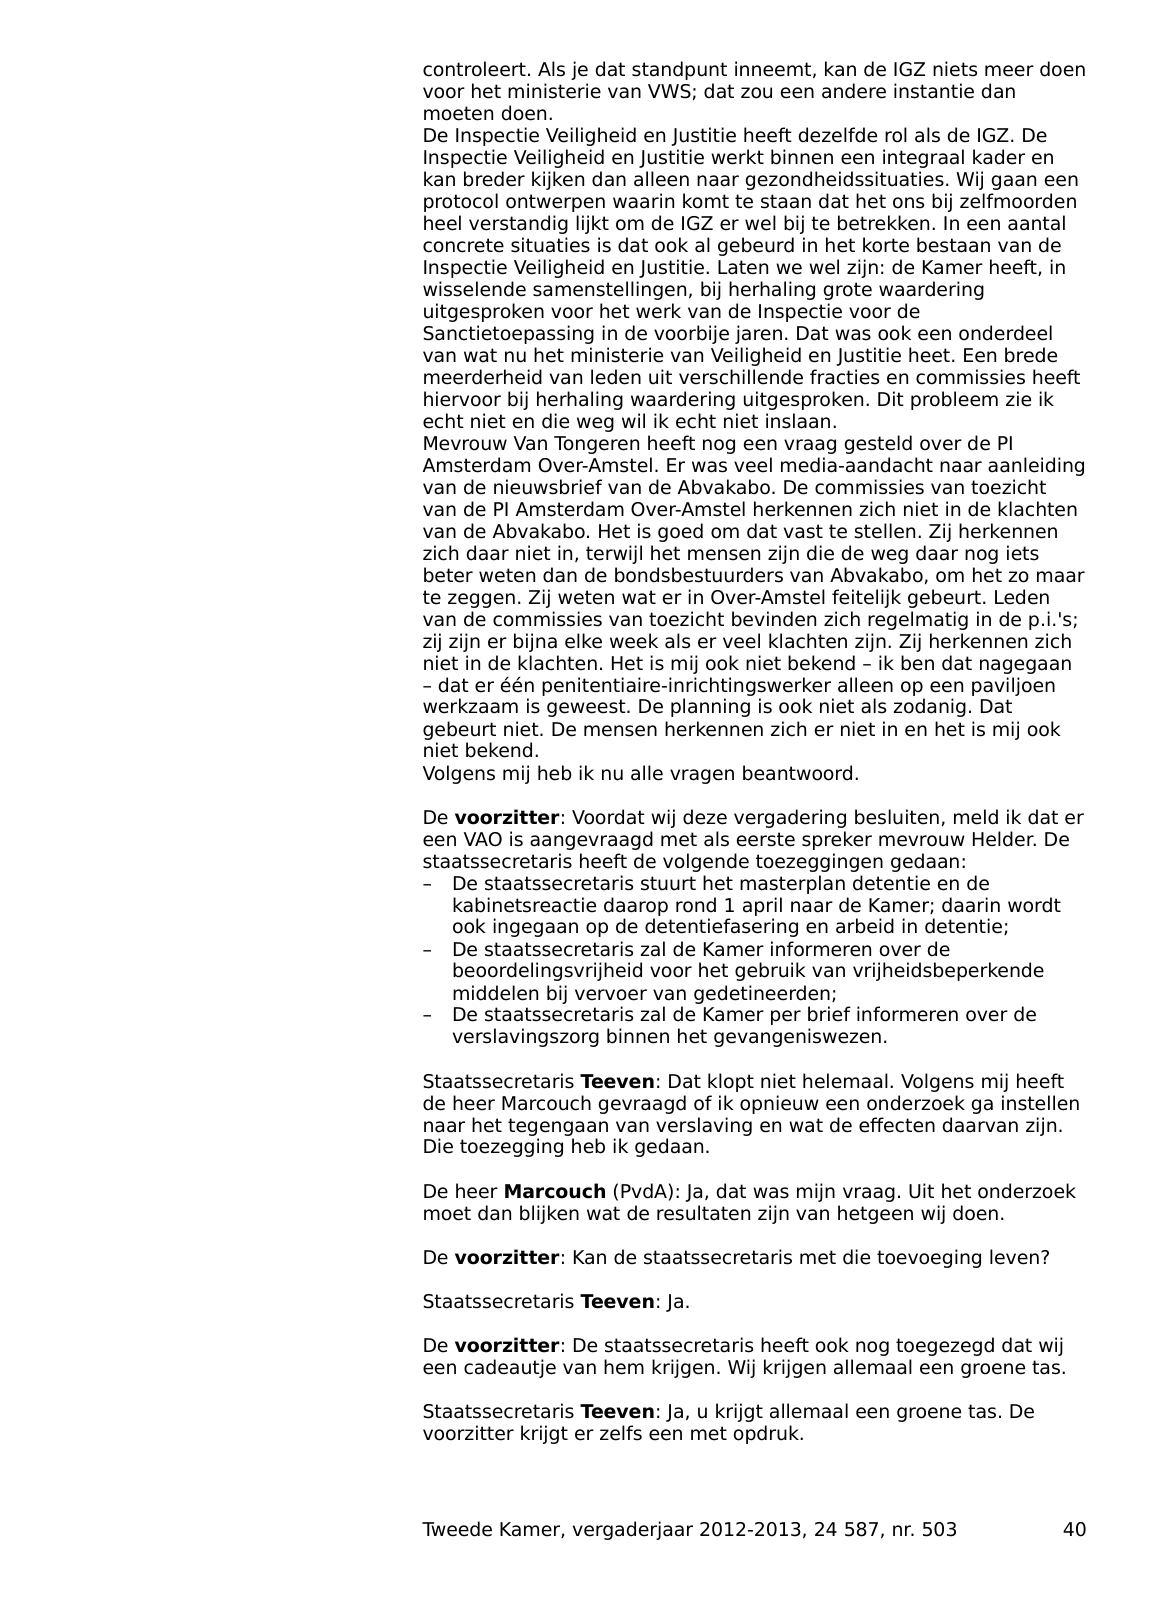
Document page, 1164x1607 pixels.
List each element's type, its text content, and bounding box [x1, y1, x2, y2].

text Volgens mij heb ik nu alle vragen beantwoord. [422, 762, 1087, 784]
text Staatssecretaris Teeven: Ja, u krijgt allemaal een groene tas. De voorzitter krijgt er zelfs een met opdruk. [422, 1401, 1087, 1445]
text Staatssecretaris Teeven: Dat klopt niet helemaal. Volgens mij heeft de heer Marcouch gevraagd of ik opnieuw een onderzoek ga instellen naar het tegengaan van verslaving en wat de effecten daarvan zijn. Die toezegging heb ik gedaan. [422, 1071, 1087, 1158]
text De voorzitter: Kan de staatssecretaris met die toevoeging leven? [422, 1247, 1087, 1269]
text De voorzitter: De staatssecretaris heeft ook nog toegezegd dat wij een cadeautje van hem krijgen. Wij krijgen allemaal een groene tas. [422, 1335, 1087, 1379]
text De heer Marcouch (PvdA): Ja, dat was mijn vraag. Uit het onderzoek moet dan blijken wat de resultaten zijn van hetgeen wij doen. [422, 1181, 1087, 1224]
text Mevrouw Van Tongeren heeft nog een vraag gesteld over de PI Amsterdam Over-Amstel. Er was veel media-aandacht naar aanleiding van de nieuwsbrief van de Abvakabo. De commissies van toezicht van de PI Amsterdam Over-Amstel herkennen zich niet in de klachten van de Abvakabo. Het is goed om dat vast te stellen. Zij herkennen zich daar niet in, terwijl het mensen zijn die de weg daar nog iets beter weten dan de bondsbestuurders van Abvakabo, om het zo maar te zeggen. Zij weten wat er in Over-Amstel feitelijk gebeurt. Leden van de commissies van toezicht bevinden zich regelmatig in de p.i.'s; zij zijn er bijna elke week als er veel klachten zijn. Zij herkennen zich niet in de klachten. Het is mij ook niet bekend – ik ben dat nagegaan – dat er één penitentiaire-inrichtingswerker alleen op een paviljoen werkzaam is geweest. De planning is ook niet als zodanig. Dat gebeurt niet. De mensen herkennen zich er niet in en het is mij ook niet bekend. [422, 433, 1087, 762]
text – De staatssecretaris stuurt het masterplan detentie en de kabinetsreactie daarop rond 1 april naar de Kamer; daarin wordt ook ingegaan op de detentiefasering en arbeid in detentie; [422, 872, 1087, 938]
text Staatssecretaris Teeven: Ja. [422, 1291, 1087, 1313]
text De Inspectie Veiligheid en Justitie heeft dezelfde rol als de IGZ. De Inspectie Veiligheid en Justitie werkt binnen een integraal kader en kan breder kijken dan alleen naar gezondheidssituaties. Wij gaan een protocol ontwerpen waarin komt te staan dat het ons bij zelfmoorden heel verstandig lijkt om de IGZ er wel bij te betrekken. In een aantal concrete situaties is dat ook al gebeurd in het korte bestaan van de Inspectie Veiligheid en Justitie. Laten we wel zijn: de Kamer heeft, in wisselende samenstellingen, bij herhaling grote waardering uitgesproken voor het werk van de Inspectie voor de Sanctietoepassing in de voorbije jaren. Dat was ook een onderdeel van wat nu het ministerie van Veiligheid en Justitie heet. Een brede meerderheid van leden uit verschillende fracties en commissies heeft hiervoor bij herhaling waardering uitgesproken. Dit probleem zie ik echt niet en die weg wil ik echt niet inslaan. [422, 125, 1087, 433]
text controleert. Als je dat standpunt inneemt, kan de IGZ niets meer doen voor het ministerie van VWS; dat zou een andere instantie dan moeten doen. [422, 59, 1087, 125]
text – De staatssecretaris zal de Kamer informeren over de beoordelingsvrijheid voor het gebruik van vrijheidsbeperkende middelen bij vervoer van gedetineerden; [422, 938, 1087, 1004]
text De voorzitter: Voordat wij deze vergadering besluiten, meld ik dat er een VAO is aangevraagd met als eerste spreker mevrouw Helder. De staatssecretaris heeft de volgende toezeggingen gedaan: [422, 807, 1087, 872]
text – De staatssecretaris zal de Kamer per brief informeren over de verslavingszorg binnen het gevangeniswezen. [422, 1004, 1087, 1048]
